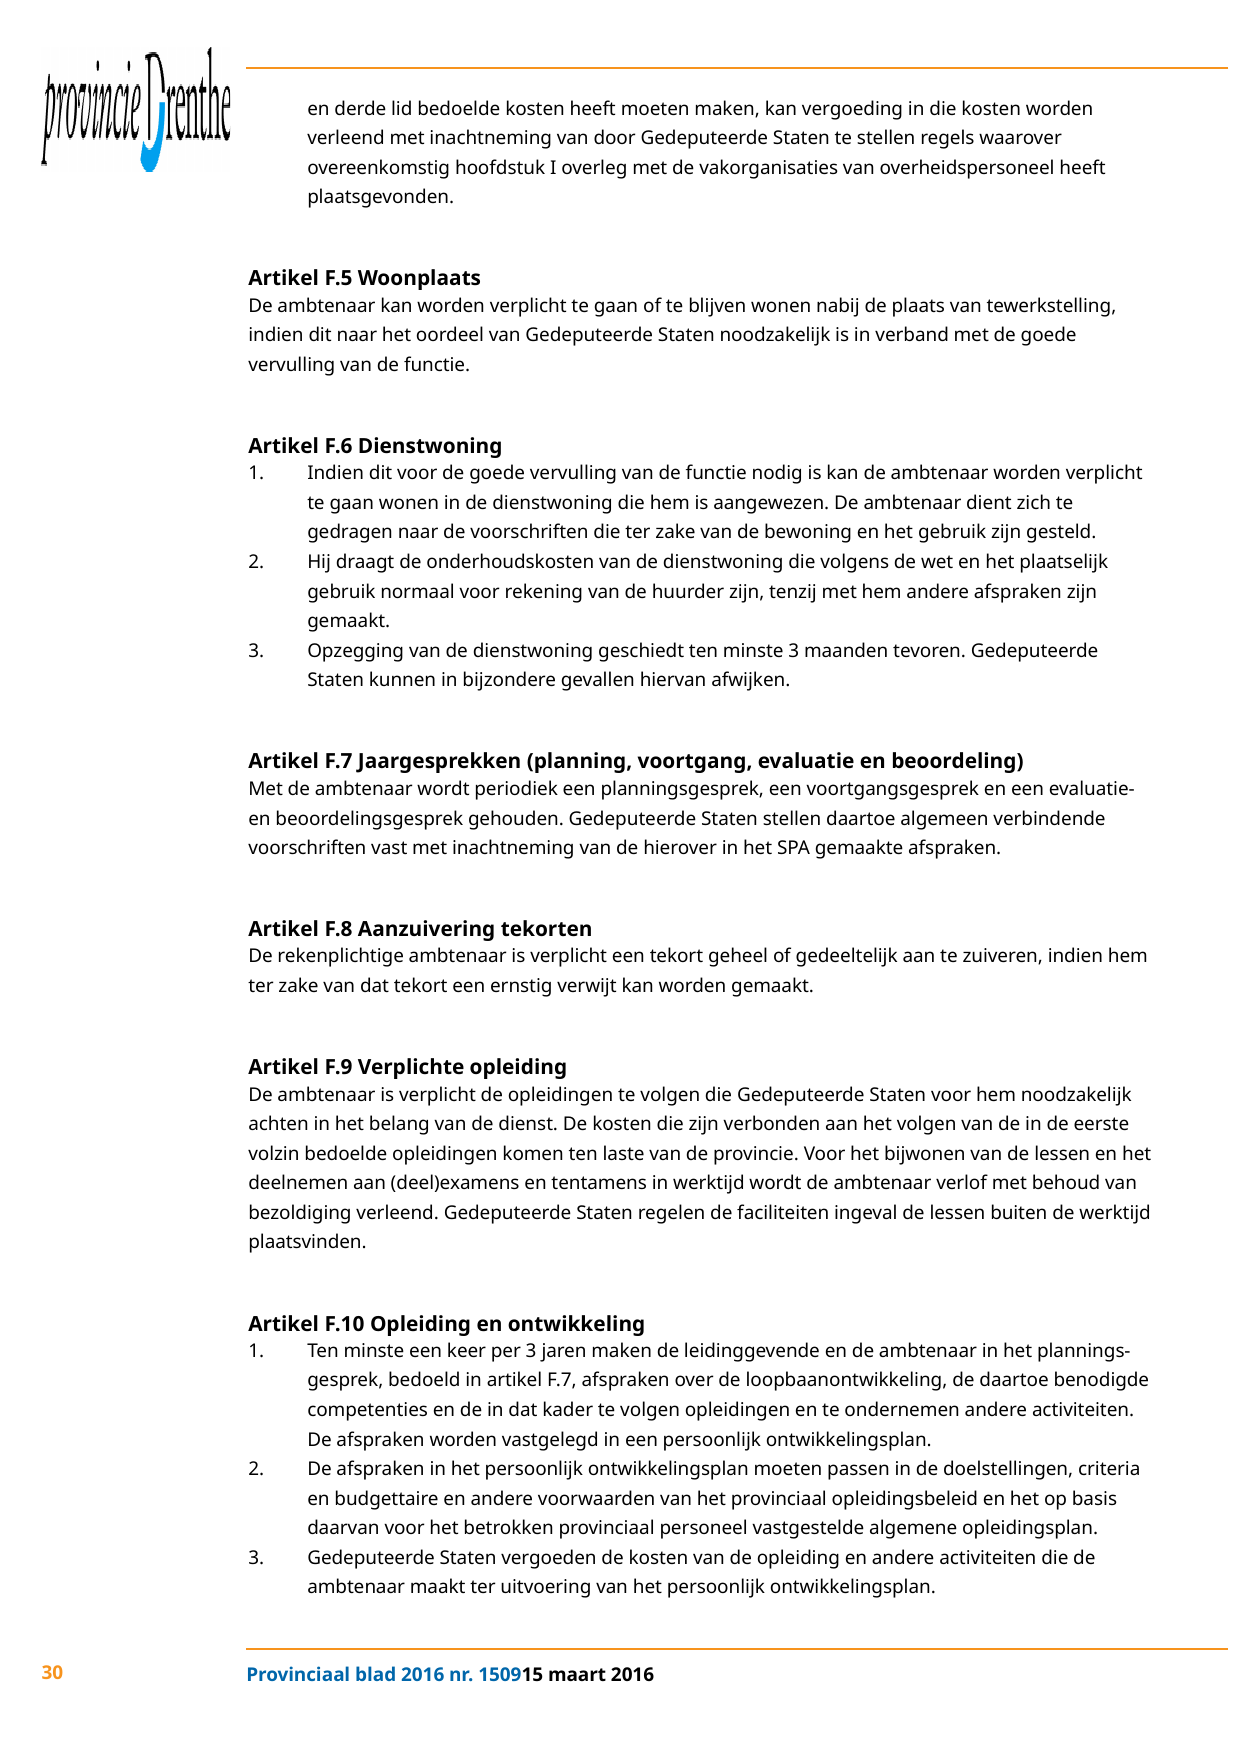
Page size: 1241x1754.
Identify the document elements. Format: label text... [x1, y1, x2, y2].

list Indien dit voor de goede vervulling van de functie nodig is kan de ambtenaar worden verplicht te gaan wonen in de dienstwoning die hem is aangewezen. De ambtenaar dient zich te gedragen naar de voorschriften die ter zake van de bewoning en het gebruik zijn gesteld. [248, 459, 1152, 544]
list Opzegging van de dienstwoning geschiedt ten minste 3 maanden tevoren. Gedeputeerde Staten kunnen in bijzondere gevallen hiervan afwijken. [248, 637, 1152, 692]
text De rekenplichtige ambtenaar is verplicht een tekort geheel of gedeeltelijk aan te zuiveren, indien hem ter zake van dat tekort een ernstig verwijt kan worden gemaakt. [248, 943, 1152, 998]
text De ambtenaar kan worden verplicht te gaan of te blijven wonen nabij de plaats van tewerkstelling, indien dit naar het oordeel van Gedeputeerde Staten noodzakelijk is in verband met de goede vervulling van de functie. [248, 292, 1152, 377]
list Gedeputeerde Staten vergoeden de kosten van de opleiding en andere activiteiten die de ambtenaar maakt ter uitvoering van het persoonlijk ontwikkelingsplan. [248, 1544, 1152, 1599]
text Artikel F.7 Jaargesprekken (planning, voortgang, evaluatie en beoordeling) [248, 747, 1152, 775]
text Artikel F.8 Aanzuivering tekorten [248, 914, 1152, 943]
list Ten minste een keer per 3 jaren maken de leidinggevende en de ambtenaar in het plannings-gesprek, bedoeld in artikel F.7, afspraken over de loopbaanontwikkeling, de daartoe benodigde competenties en de in dat kader te volgen opleidingen en te ondernemen andere activiteiten. De afspraken worden vastgelegd in een persoonlijk ontwikkelingsplan. [248, 1337, 1152, 1452]
list Hij draagt de onderhoudskosten van de dienstwoning die volgens de wet en het plaatselijk gebruik normaal voor rekening van de huurder zijn, tenzij met hem andere afspraken zijn gemaakt. [248, 548, 1152, 633]
list en derde lid bedoelde kosten heeft moeten maken, kan vergoeding in die kosten worden verleend met inachtneming van door Gedeputeerde Staten te stellen regels waarover overeenkomstig hoofdstuk I overleg met de vakorganisaties van overheidspersoneel heeft plaatsgevonden. [248, 95, 1152, 209]
text Artikel F.9 Verplichte opleiding [248, 1052, 1152, 1081]
text Artikel F.5 Woonplaats [248, 263, 1152, 292]
text Artikel F.10 Opleiding en ontwikkeling [248, 1309, 1152, 1337]
list De afspraken in het persoonlijk ontwikkelingsplan moeten passen in de doelstellingen, criteria en budgettaire en andere voorwaarden van het provinciaal opleidingsbeleid en het op basis daarvan voor het betrokken provinciaal personeel vastgestelde algemene opleidingsplan. [248, 1455, 1152, 1540]
picture [41, 47, 231, 172]
text Met de ambtenaar wordt periodiek een planningsgesprek, een voortgangsgesprek en een evaluatie- en beoordelingsgesprek gehouden. Gedeputeerde Staten stellen daartoe algemeen verbindende voorschriften vast met inachtneming van de hierover in het SPA gemaakte afspraken. [248, 775, 1152, 860]
text De ambtenaar is verplicht de opleidingen te volgen die Gedeputeerde Staten voor hem noodzakelijk achten in het belang van de dienst. De kosten die zijn verbonden aan het volgen van de in de eerste volzin bedoelde opleidingen komen ten laste van de provincie. Voor het bijwonen van de lessen en het deelnemen aan (deel)examens en tentamens in werktijd wordt de ambtenaar verlof met behoud van bezoldiging verleend. Gedeputeerde Staten regelen de faciliteiten ingeval de lessen buiten de werktijd plaatsvinden. [248, 1081, 1152, 1254]
text Artikel F.6 Dienstwoning [248, 431, 1152, 459]
